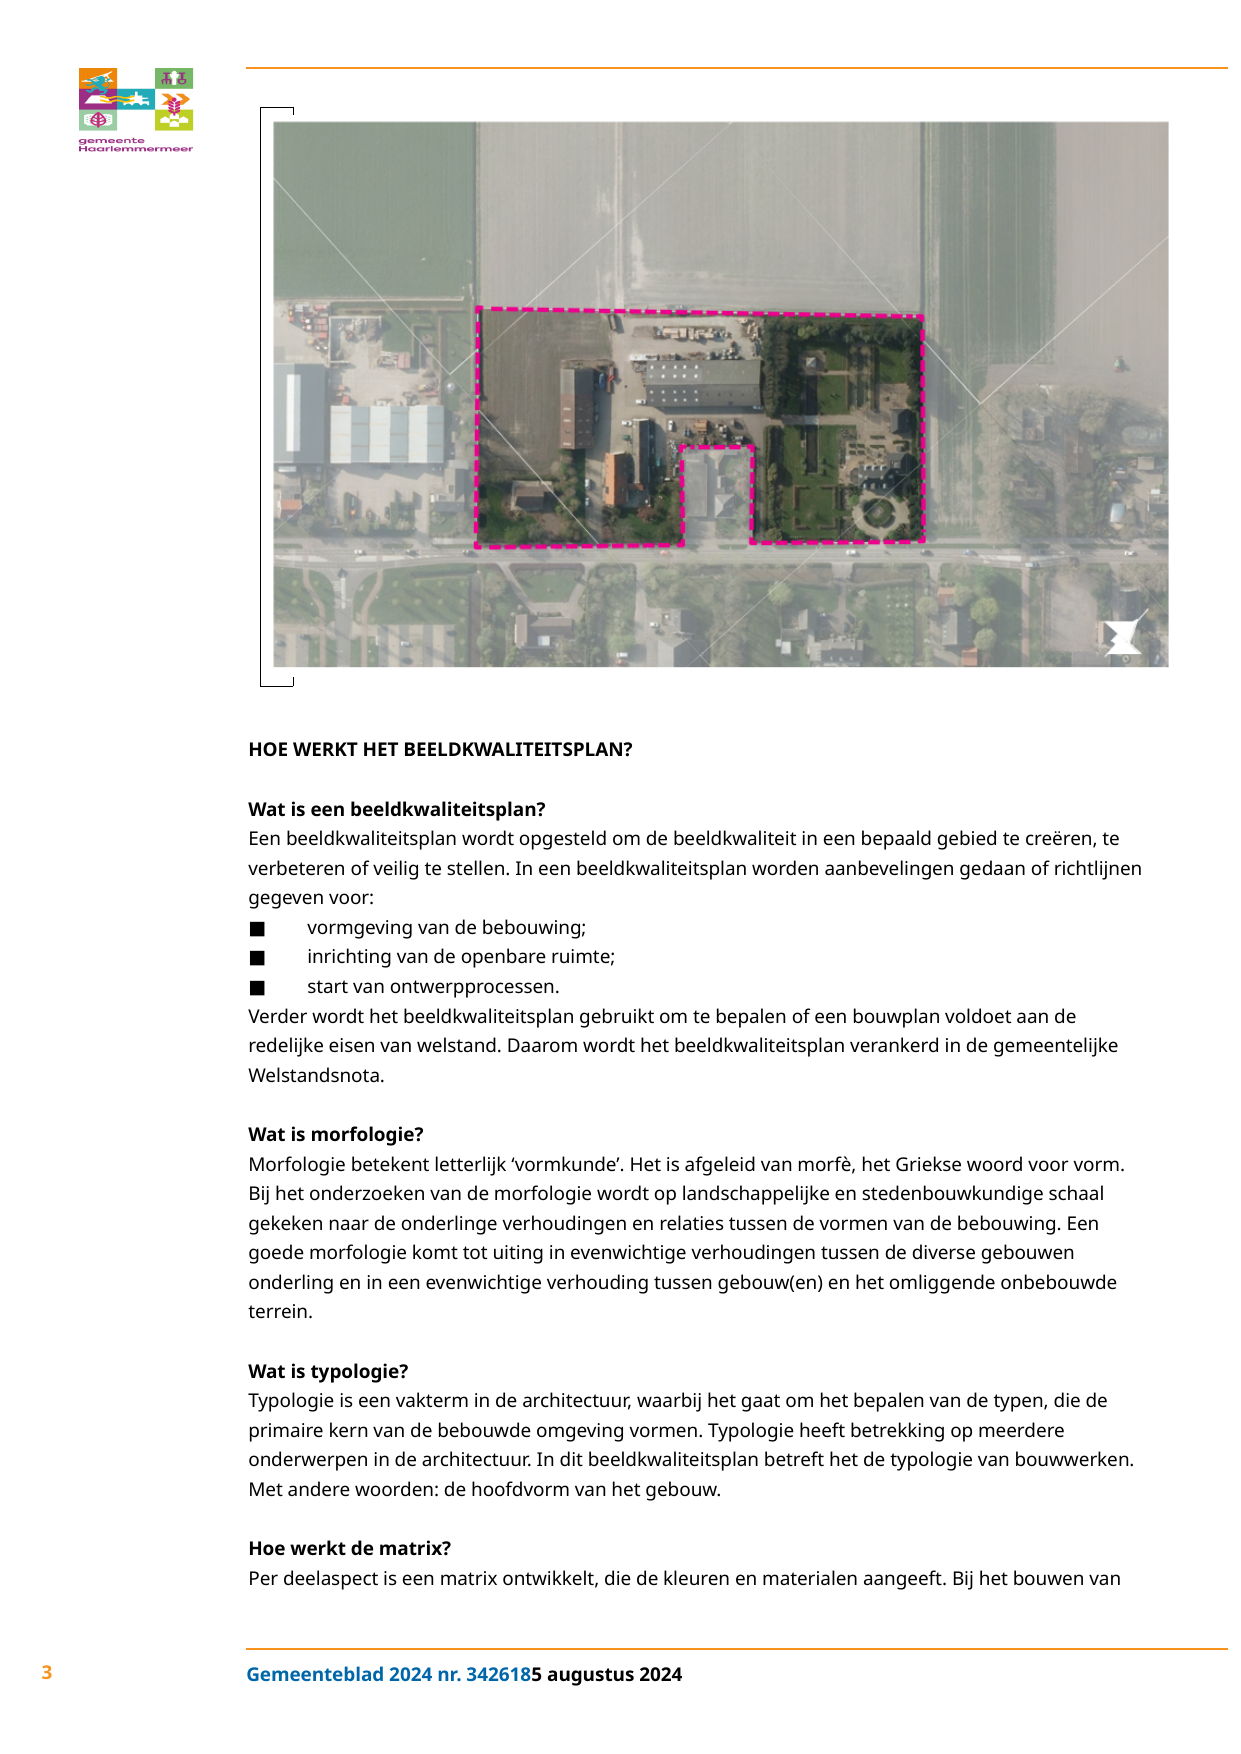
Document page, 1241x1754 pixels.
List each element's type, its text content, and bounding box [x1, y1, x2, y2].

text Hoe werkt de matrix? [248, 1535, 1152, 1561]
list inrichting van de openbare ruimte; [248, 944, 1152, 969]
list vormgeving van de bebouwing; [248, 914, 1152, 940]
text Typologie is een vakterm in de architectuur, waarbij het gaat om het bepalen van de typen, die de primaire kern van de bebouwde omgeving vormen. Typologie heeft betrekking op meerdere onderwerpen in de architectuur. In dit beeldkwaliteitsplan betreft het de typologie van bouwwerken. Met andere woorden: de hoofdvorm van het gebouw. [248, 1387, 1152, 1502]
text Wat is morfologie? [248, 1121, 1152, 1147]
text HOE WERKT HET BEELDKWALITEITSPLAN? [248, 737, 1152, 762]
text Verder wordt het beeldkwaliteitsplan gebruikt om te bepalen of een bouwplan voldoet aan de redelijke eisen van welstand. Daarom wordt het beeldkwaliteitsplan verankerd in de gemeentelijke Welstandsnota. [248, 1003, 1152, 1088]
text Een beeldkwaliteitsplan wordt opgesteld om de beeldkwaliteit in een bepaald gebied te creëren, te verbeteren of veilig te stellen. In een beeldkwaliteitsplan worden aanbevelingen gedaan of richtlijnen gegeven voor: [248, 825, 1152, 910]
list start van ontwerpprocessen. [248, 973, 1152, 999]
text Wat is typologie? [248, 1358, 1152, 1384]
text Per deelaspect is een matrix ontwikkelt, die de kleuren en materialen aangeeft. Bij het bouwen van [248, 1565, 1152, 1591]
text Morfologie betekent letterlijk ‘vormkunde’. Het is afgeleid van morfè, het Griekse woord voor vorm. Bij het onderzoeken van de morfologie wordt op landschappelijke en stedenbouwkundige schaal gekeken naar de onderlinge verhoudingen en relaties tussen de vormen van de bebouwing. Een goede morfologie komt tot uiting in evenwichtige verhoudingen tussen de diverse gebouwen onderling en in een evenwichtige verhouding tussen gebouw(en) en het omliggende onbebouwde terrein. [248, 1151, 1152, 1324]
text Wat is een beeldkwaliteitsplan? [248, 796, 1152, 822]
picture [268, 115, 1173, 677]
picture [41, 47, 231, 172]
